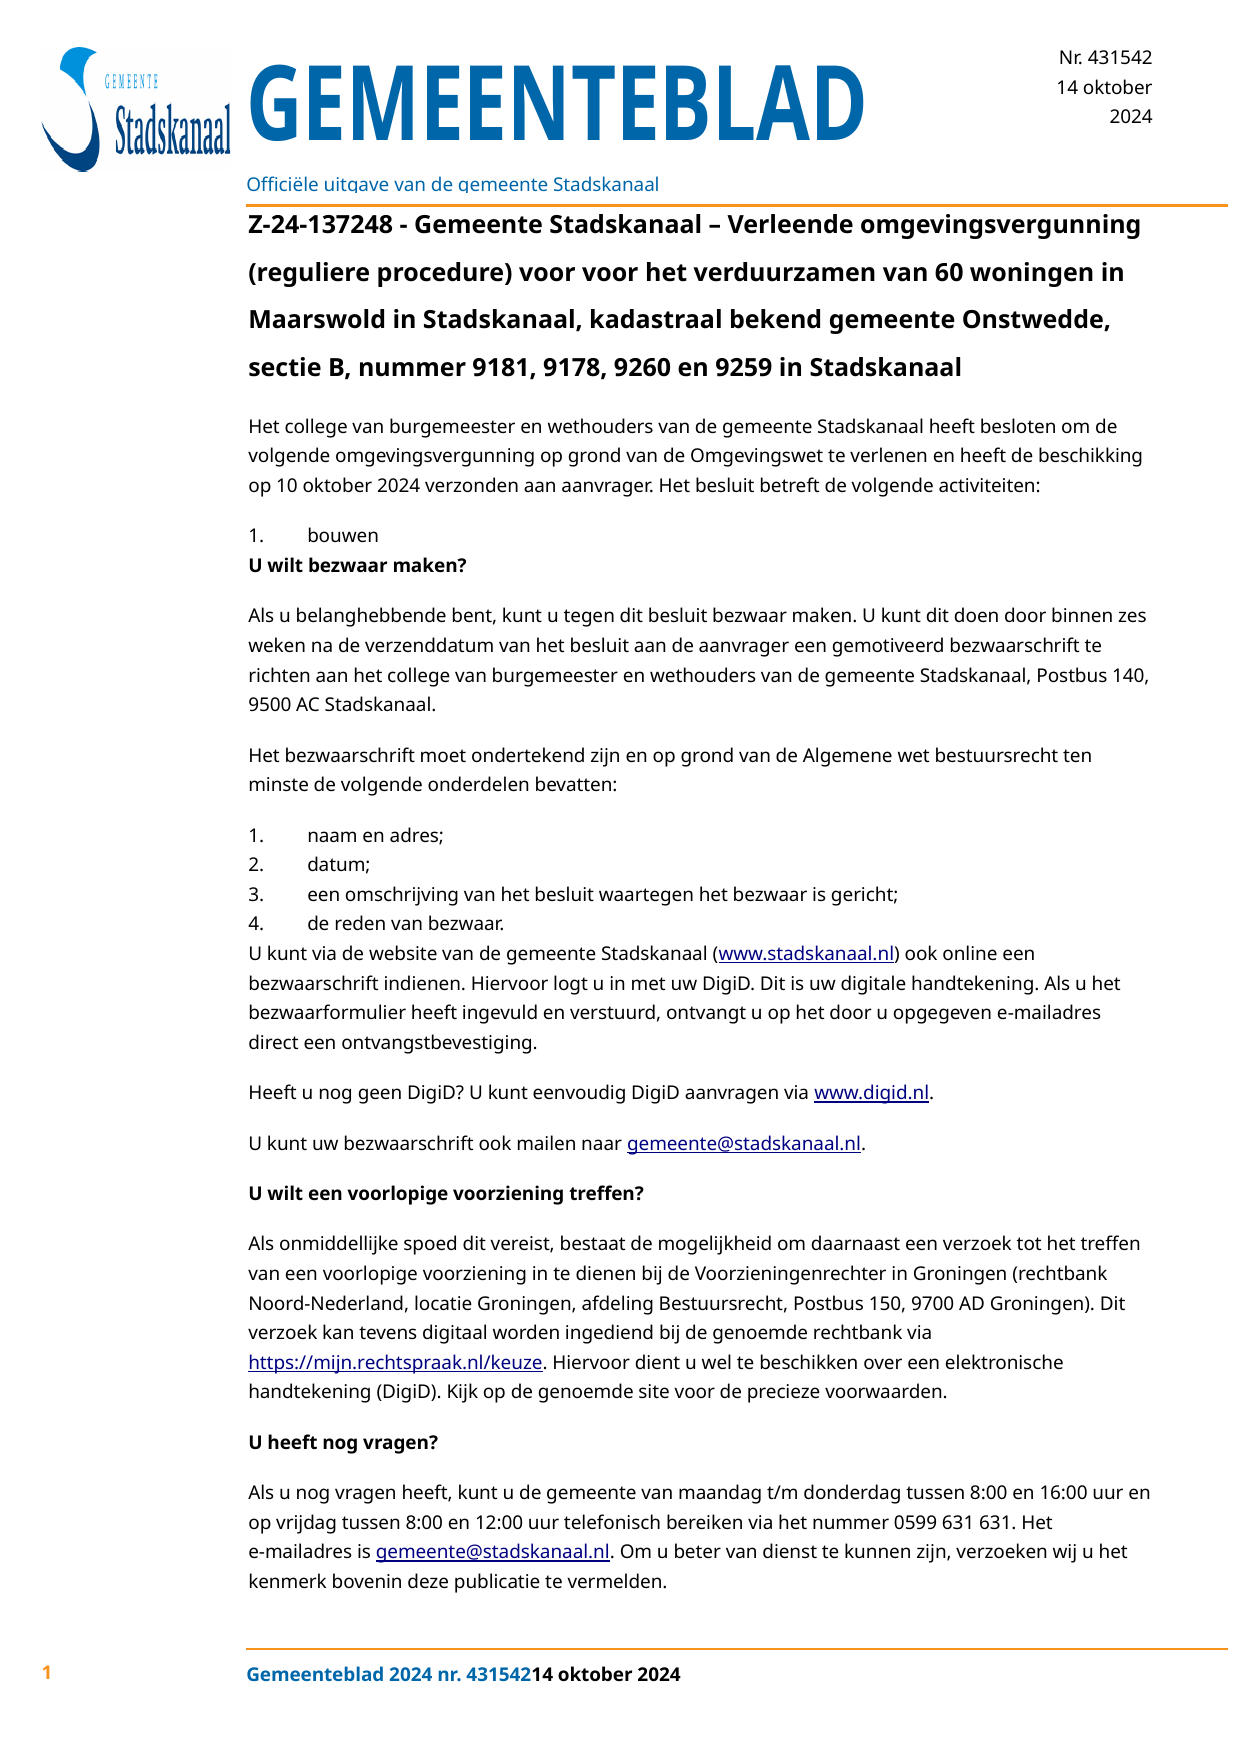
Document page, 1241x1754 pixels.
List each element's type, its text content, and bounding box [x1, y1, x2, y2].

text Z-24-137248 - Gemeente Stadskanaal – Verleende omgevingsvergunning (reguliere procedure) voor voor het verduurzamen van 60 woningen in Maarswold in Stadskanaal, kadastraal bekend gemeente Onstwedde, sectie B, nummer 9181, 9178, 9260 en 9259 in Stadskanaal [248, 207, 1152, 384]
text Het college van burgemeester en wethouders van de gemeente Stadskanaal heeft besloten om de volgende omgevingsvergunning op grond van de Omgevingswet te verlenen en heeft de beschikking op 10 oktober 2024 verzonden aan aanvrager. Het besluit betreft de volgende activiteiten: [248, 413, 1152, 498]
text U wilt een voorlopige voorziening treffen? [248, 1180, 1152, 1206]
text U kunt uw bezwaarschrift ook mailen naar gemeente@stadskanaal.nl. [248, 1130, 1152, 1156]
list de reden van bezwaar. [248, 911, 1152, 936]
list bouwen [248, 523, 1152, 548]
text U heeft nog vragen? [248, 1429, 1152, 1455]
text U kunt via de website van de gemeente Stadskanaal (www.stadskanaal.nl) ook online een bezwaarschrift indienen. Hiervoor logt u in met uw DigiD. Dit is uw digitale handtekening. Als u het bezwaarformulier heeft ingevuld en verstuurd, ontvangt u op het door u opgegeven e‑mailadres direct een ontvangstbevestiging. [248, 940, 1152, 1055]
text Het bezwaarschrift moet ondertekend zijn en op grond van de Algemene wet bestuursrecht ten minste de volgende onderdelen bevatten: [248, 742, 1152, 797]
text Heeft u nog geen DigiD? U kunt eenvoudig DigiD aanvragen via www.digid.nl. [248, 1079, 1152, 1105]
text Als u belanghebbende bent, kunt u tegen dit besluit bezwaar maken. U kunt dit doen door binnen zes weken na de verzenddatum van het besluit aan de aanvrager een gemotiveerd bezwaarschrift te richten aan het college van burgemeester en wethouders van de gemeente Stadskanaal, Postbus 140, 9500 AC Stadskanaal. [248, 603, 1152, 717]
picture [41, 47, 231, 172]
text Als u nog vragen heeft, kunt u de gemeente van maandag t/m donderdag tussen 8:00 en 16:00 uur en op vrijdag tussen 8:00 en 12:00 uur telefonisch bereiken via het nummer 0599 631 631. Het e‑mailadres is gemeente@stadskanaal.nl. Om u beter van dienst te kunnen zijn, verzoeken wij u het kenmerk bovenin deze publicatie te vermelden. [248, 1479, 1152, 1594]
list een omschrijving van het besluit waartegen het bezwaar is gericht; [248, 881, 1152, 907]
list naam en adres; [248, 822, 1152, 848]
list datum; [248, 851, 1152, 877]
text Als onmiddellijke spoed dit vereist, bestaat de mogelijkheid om daarnaast een verzoek tot het treffen van een voorlopige voorziening in te dienen bij de Voorzieningenrechter in Groningen (rechtbank Noord-Nederland, locatie Groningen, afdeling Bestuursrecht, Postbus 150, 9700 AD Groningen). Dit verzoek kan tevens digitaal worden ingediend bij de genoemde rechtbank via https://mijn.rechtspraak.nl/keuze. Hiervoor dient u wel te beschikken over een elektronische handtekening (DigiD). Kijk op de genoemde site voor de precieze voorwaarden. [248, 1231, 1152, 1404]
text U wilt bezwaar maken? [248, 552, 1152, 578]
